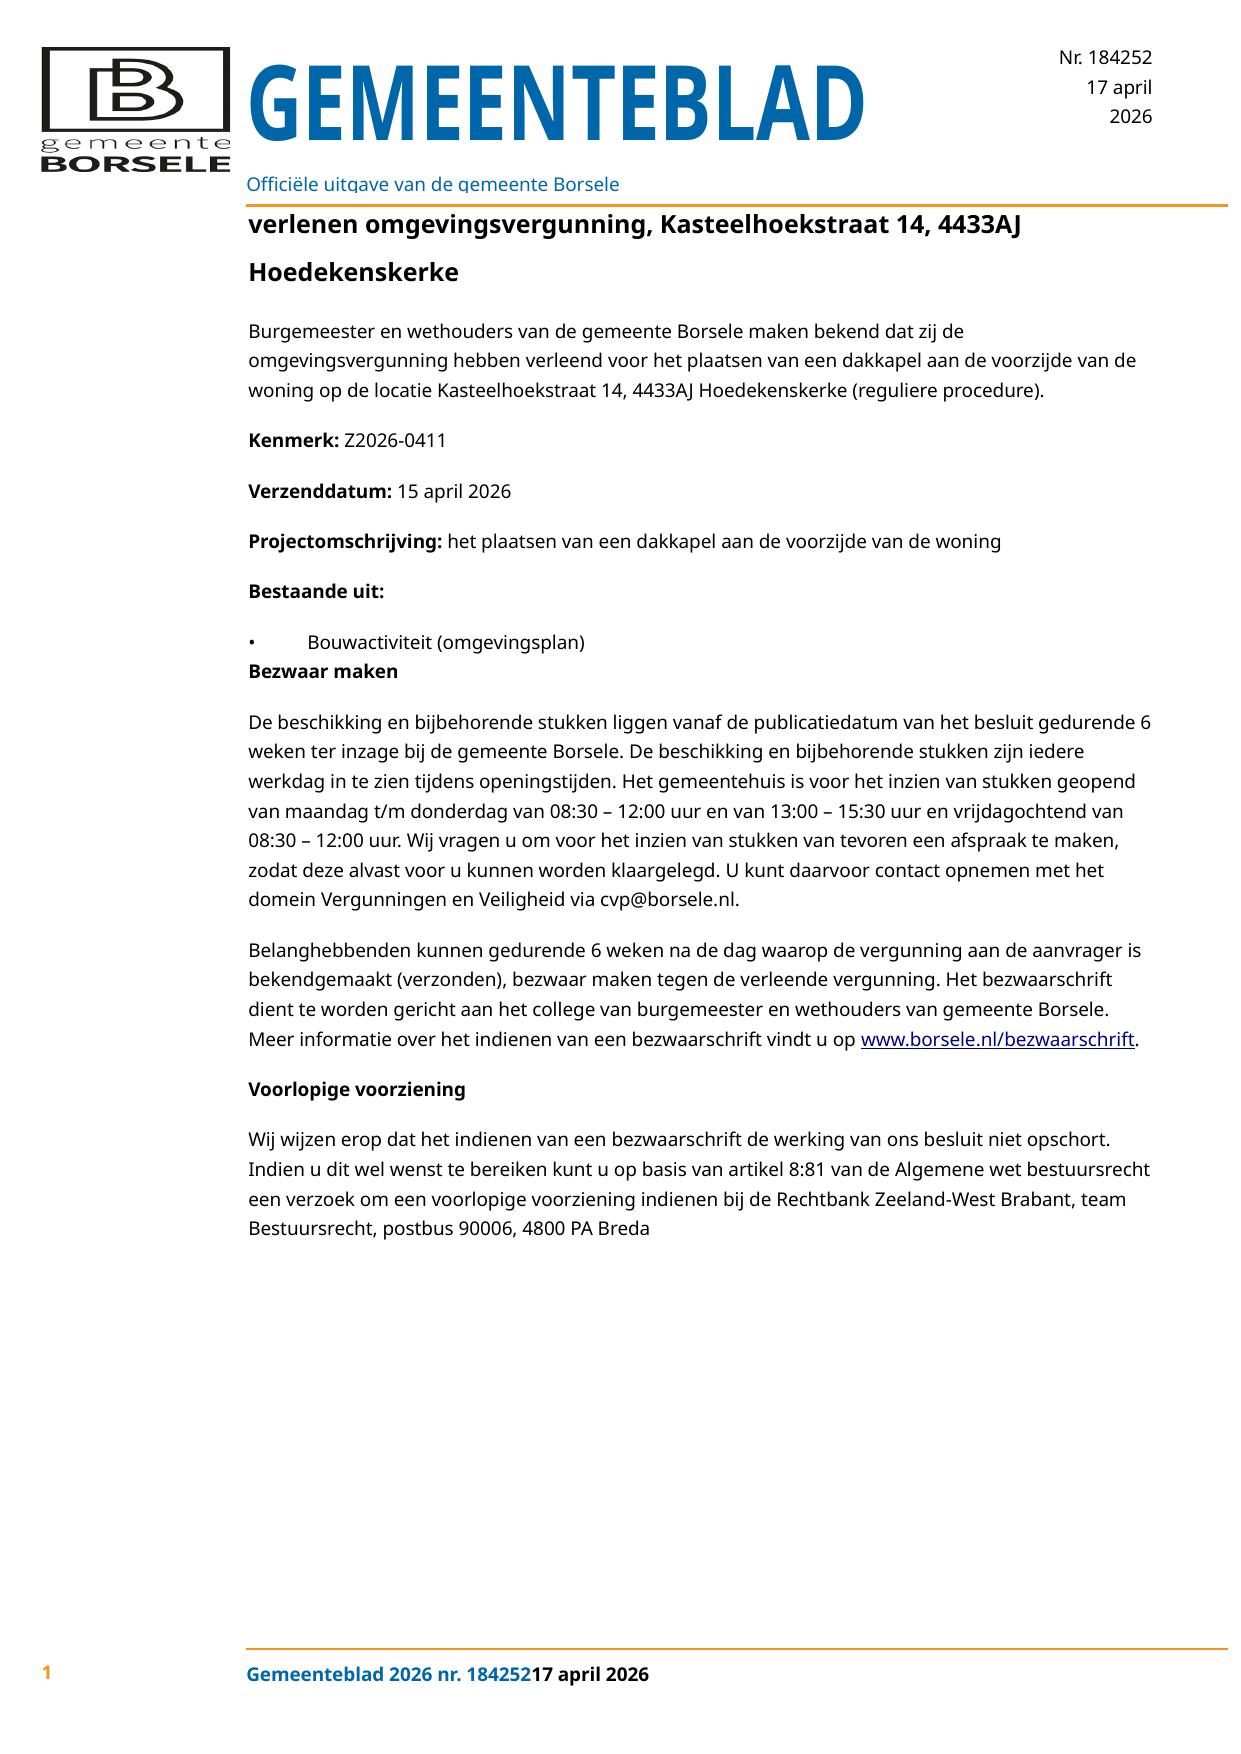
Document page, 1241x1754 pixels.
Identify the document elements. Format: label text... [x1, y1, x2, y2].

text Kenmerk: Z2026-0411 [248, 427, 1152, 453]
text Wij wijzen erop dat het indienen van een bezwaarschrift de werking van ons besluit niet opschort. Indien u dit wel wenst te bereiken kunt u op basis van artikel 8:81 van de Algemene wet bestuursrecht een verzoek om een voorlopige voorziening indienen bij de Rechtbank Zeeland-West Brabant, team Bestuursrecht, postbus 90006, 4800 PA Breda [248, 1127, 1152, 1241]
text Projectomschrijving: het plaatsen van een dakkapel aan de voorzijde van de woning [248, 528, 1152, 554]
text Bestaande uit: [248, 579, 1152, 604]
picture [41, 47, 231, 172]
text De beschikking en bijbehorende stukken liggen vanaf de publicatiedatum van het besluit gedurende 6 weken ter inzage bij de gemeente Borsele. De beschikking en bijbehorende stukken zijn iedere werkdag in te zien tijdens openingstijden. Het gemeentehuis is voor het inzien van stukken geopend van maandag t/m donderdag van 08:30 – 12:00 uur en van 13:00 – 15:30 uur en vrijdagochtend van 08:30 – 12:00 uur. Wij vragen u om voor het inzien van stukken van tevoren een afspraak te maken, zodat deze alvast voor u kunnen worden klaargelegd. U kunt daarvoor contact opnemen met het domein Vergunningen en Veiligheid via cvp@borsele.nl. [248, 709, 1152, 912]
text Voorlopige voorziening [248, 1076, 1152, 1102]
text Belanghebbenden kunnen gedurende 6 weken na de dag waarop de vergunning aan de aanvrager is bekendgemaakt (verzonden), bezwaar maken tegen de verleende vergunning. Het bezwaarschrift dient te worden gericht aan het college van burgemeester en wethouders van gemeente Borsele. Meer informatie over het indienen van een bezwaarschrift vindt u op www.borsele.nl/bezwaarschrift. [248, 937, 1152, 1052]
list Bouwactiviteit (omgevingsplan) [248, 629, 1152, 655]
text Burgemeester en wethouders van de gemeente Borsele maken bekend dat zij de omgevingsvergunning hebben verleend voor het plaatsen van een dakkapel aan de voorzijde van de woning op de locatie Kasteelhoekstraat 14, 4433AJ Hoedekenskerke (reguliere procedure). [248, 318, 1152, 403]
text Verzenddatum: 15 april 2026 [248, 478, 1152, 504]
text verlenen omgevingsvergunning, Kasteelhoekstraat 14, 4433AJ Hoedekenskerke [248, 207, 1152, 288]
text Bezwaar maken [248, 659, 1152, 684]
